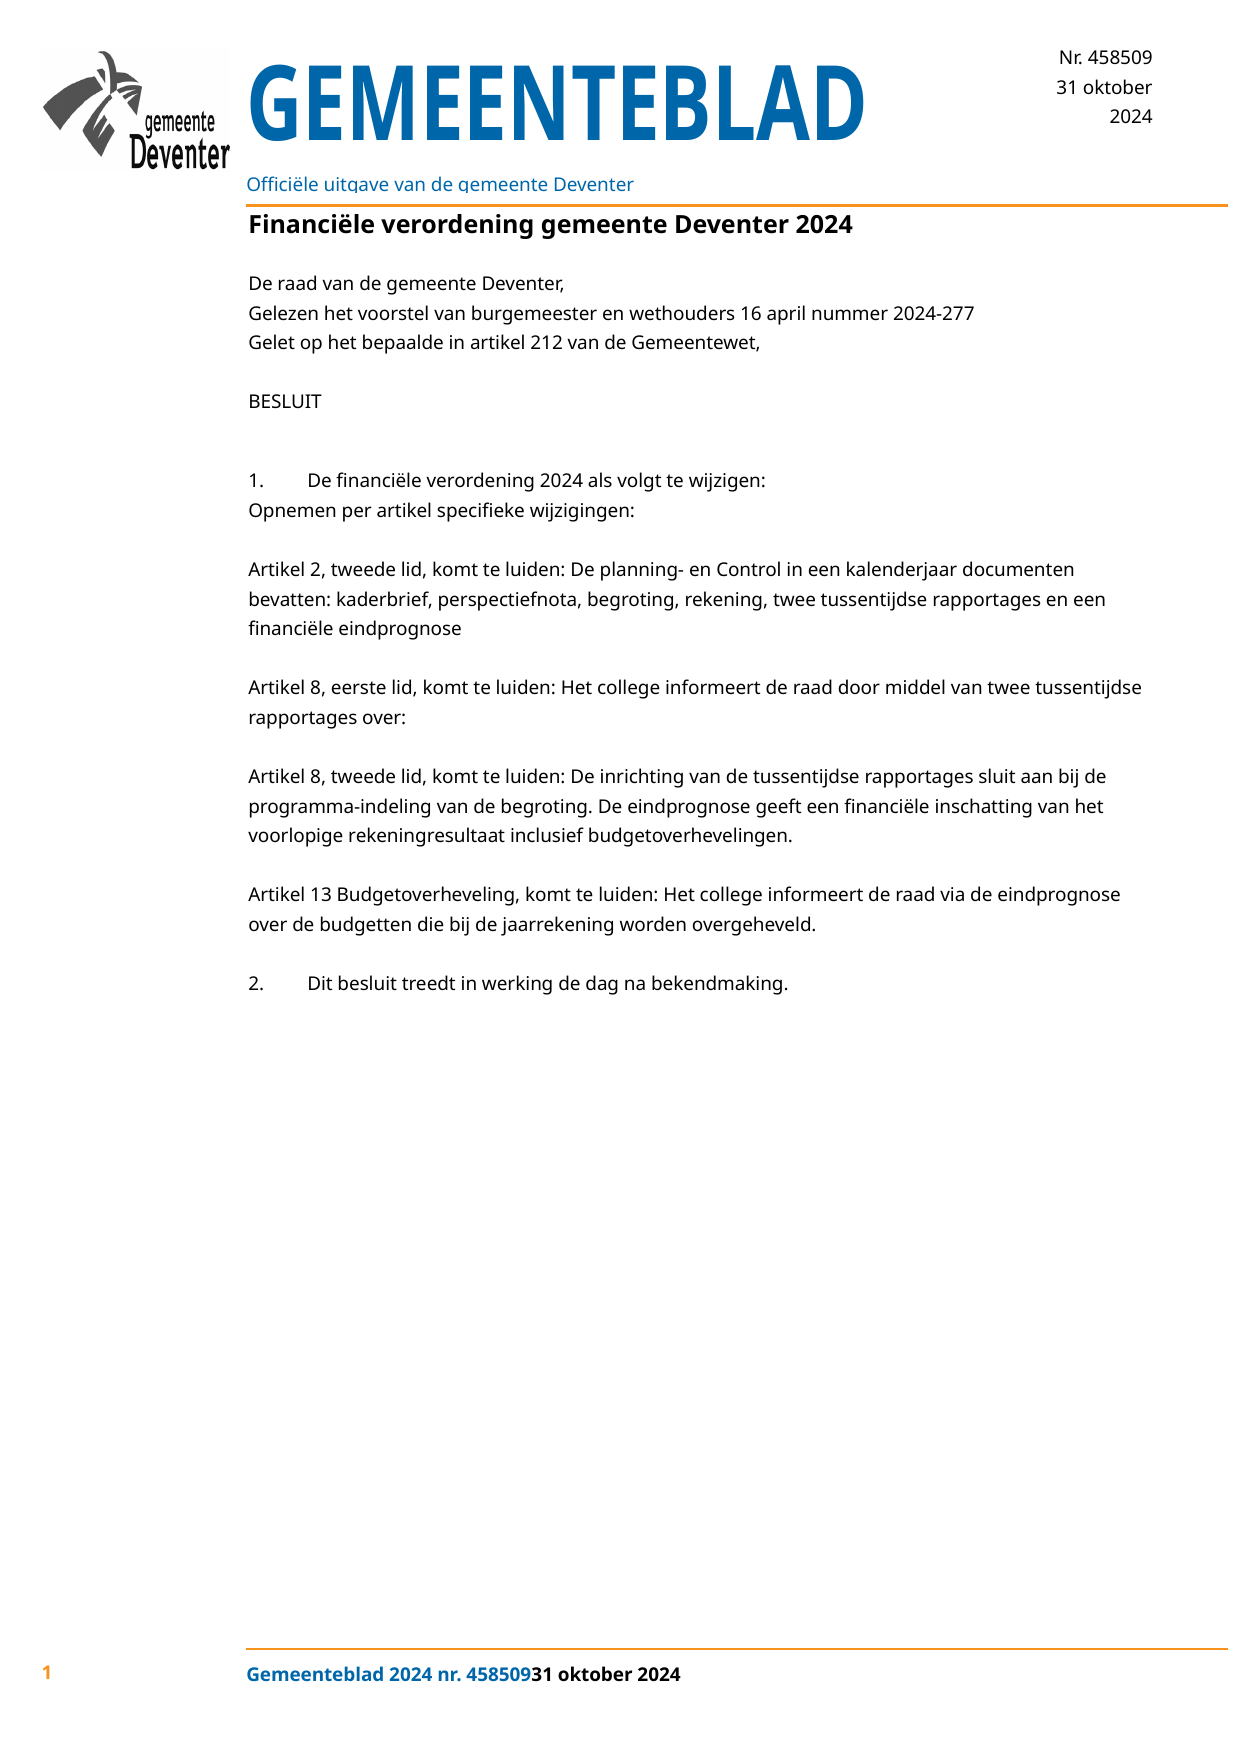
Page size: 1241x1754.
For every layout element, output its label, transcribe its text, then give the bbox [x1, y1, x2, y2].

text BESLUIT [248, 389, 1152, 414]
text Gelezen het voorstel van burgemeester en wethouders 16 april nummer 2024-277 [248, 300, 1152, 326]
text Opnemen per artikel specifieke wijzigingen: [248, 497, 1152, 523]
list De financiële verordening 2024 als volgt te wijzigen: [248, 467, 1152, 493]
text Artikel 2, tweede lid, komt te luiden: De planning- en Control in een kalenderjaar documenten bevatten: kaderbrief, perspectiefnota, begroting, rekening, twee tussentijdse rapportages en een financiële eindprognose [248, 556, 1152, 641]
picture [41, 47, 231, 172]
text Artikel 13 Budgetoverheveling, komt te luiden: Het college informeert de raad via de eindprognose over de budgetten die bij de jaarrekening worden overgeheveld. [248, 882, 1152, 937]
text Artikel 8, tweede lid, komt te luiden: De inrichting van de tussentijdse rapportages sluit aan bij de programma-indeling van de begroting. De eindprognose geeft een financiële inschatting van het voorlopige rekeningresultaat inclusief budgetoverhevelingen. [248, 763, 1152, 848]
text Financiële verordening gemeente Deventer 2024 [248, 207, 1152, 241]
list Dit besluit treedt in werking de dag na bekendmaking. [248, 970, 1152, 996]
text Artikel 8, eerste lid, komt te luiden: Het college informeert de raad door middel van twee tussentijdse rapportages over: [248, 674, 1152, 730]
text De raad van de gemeente Deventer, [248, 270, 1152, 296]
text Gelet op het bepaalde in artikel 212 van de Gemeentewet, [248, 329, 1152, 355]
